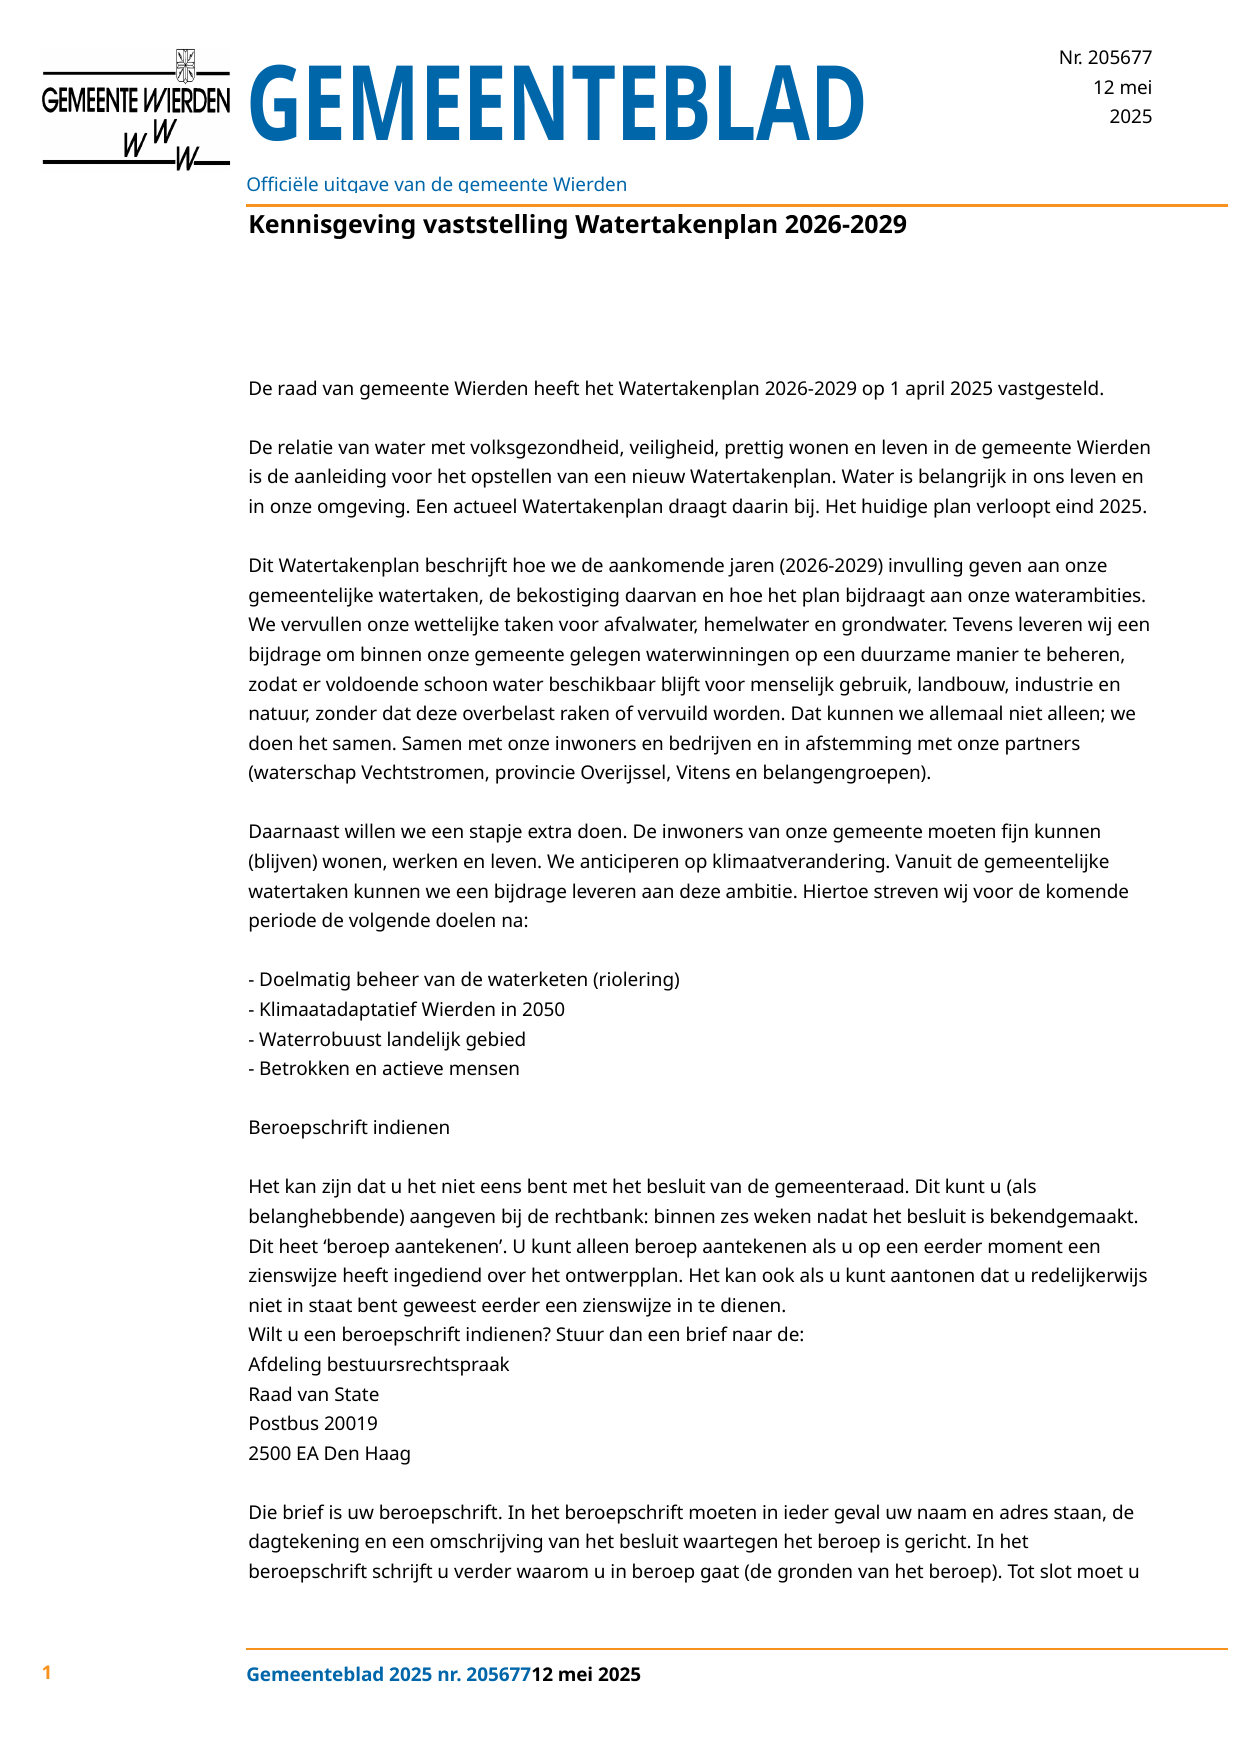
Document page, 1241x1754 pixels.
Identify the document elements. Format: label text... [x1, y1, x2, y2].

text 2500 EA Den Haag [248, 1440, 1152, 1466]
text Daarnaast willen we een stapje extra doen. De inwoners van onze gemeente moeten fijn kunnen (blijven) wonen, werken en leven. We anticiperen op klimaatverandering. Vanuit de gemeentelijke watertaken kunnen we een bijdrage leveren aan deze ambitie. Hiertoe streven wij voor de komende periode de volgende doelen na: [248, 819, 1152, 933]
text Kennisgeving vaststelling Watertakenplan 2026-2029 [248, 207, 1152, 241]
text - Betrokken en actieve mensen [248, 1055, 1152, 1081]
text De raad van gemeente Wierden heeft het Watertakenplan 2026-2029 op 1 april 2025 vastgesteld. [248, 375, 1152, 401]
text Raad van State [248, 1381, 1152, 1406]
text Beroepschrift indienen [248, 1114, 1152, 1140]
text De relatie van water met volksgezondheid, veiligheid, prettig wonen en leven in de gemeente Wierden is de aanleiding voor het opstellen van een nieuw Watertakenplan. Water is belangrijk in ons leven en in onze omgeving. Een actueel Watertakenplan draagt daarin bij. Het huidige plan verloopt eind 2025. [248, 434, 1152, 519]
picture [41, 47, 231, 172]
text - Doelmatig beheer van de waterketen (riolering) [248, 967, 1152, 992]
text Die brief is uw beroepschrift. In het beroepschrift moeten in ieder geval uw naam en adres staan, de dagtekening en een omschrijving van het besluit waartegen het beroep is gericht. In het beroepschrift schrijft u verder waarom u in beroep gaat (de gronden van het beroep). Tot slot moet u [248, 1499, 1152, 1584]
text - Klimaatadaptatief Wierden in 2050 [248, 996, 1152, 1022]
text Afdeling bestuursrechtspraak [248, 1351, 1152, 1377]
text Wilt u een beroepschrift indienen? Stuur dan een brief naar de: [248, 1322, 1152, 1347]
text Dit Watertakenplan beschrijft hoe we de aankomende jaren (2026-2029) invulling geven aan onze gemeentelijke watertaken, de bekostiging daarvan en hoe het plan bijdraagt aan onze waterambities. We vervullen onze wettelijke taken voor afvalwater, hemelwater en grondwater. Tevens leveren wij een bijdrage om binnen onze gemeente gelegen waterwinningen op een duurzame manier te beheren, zodat er voldoende schoon water beschikbaar blijft voor menselijk gebruik, landbouw, industrie en natuur, zonder dat deze overbelast raken of vervuild worden. Dat kunnen we allemaal niet alleen; we doen het samen. Samen met onze inwoners en bedrijven en in afstemming met onze partners (waterschap Vechtstromen, provincie Overijssel, Vitens en belangengroepen). [248, 552, 1152, 785]
text Postbus 20019 [248, 1410, 1152, 1436]
text - Waterrobuust landelijk gebied [248, 1026, 1152, 1051]
text Het kan zijn dat u het niet eens bent met het besluit van de gemeenteraad. Dit kunt u (als belanghebbende) aangeven bij de rechtbank: binnen zes weken nadat het besluit is bekendgemaakt. Dit heet ‘beroep aantekenen’. U kunt alleen beroep aantekenen als u op een eerder moment een zienswijze heeft ingediend over het ontwerpplan. Het kan ook als u kunt aantonen dat u redelijkerwijs niet in staat bent geweest eerder een zienswijze in te dienen. [248, 1174, 1152, 1318]
